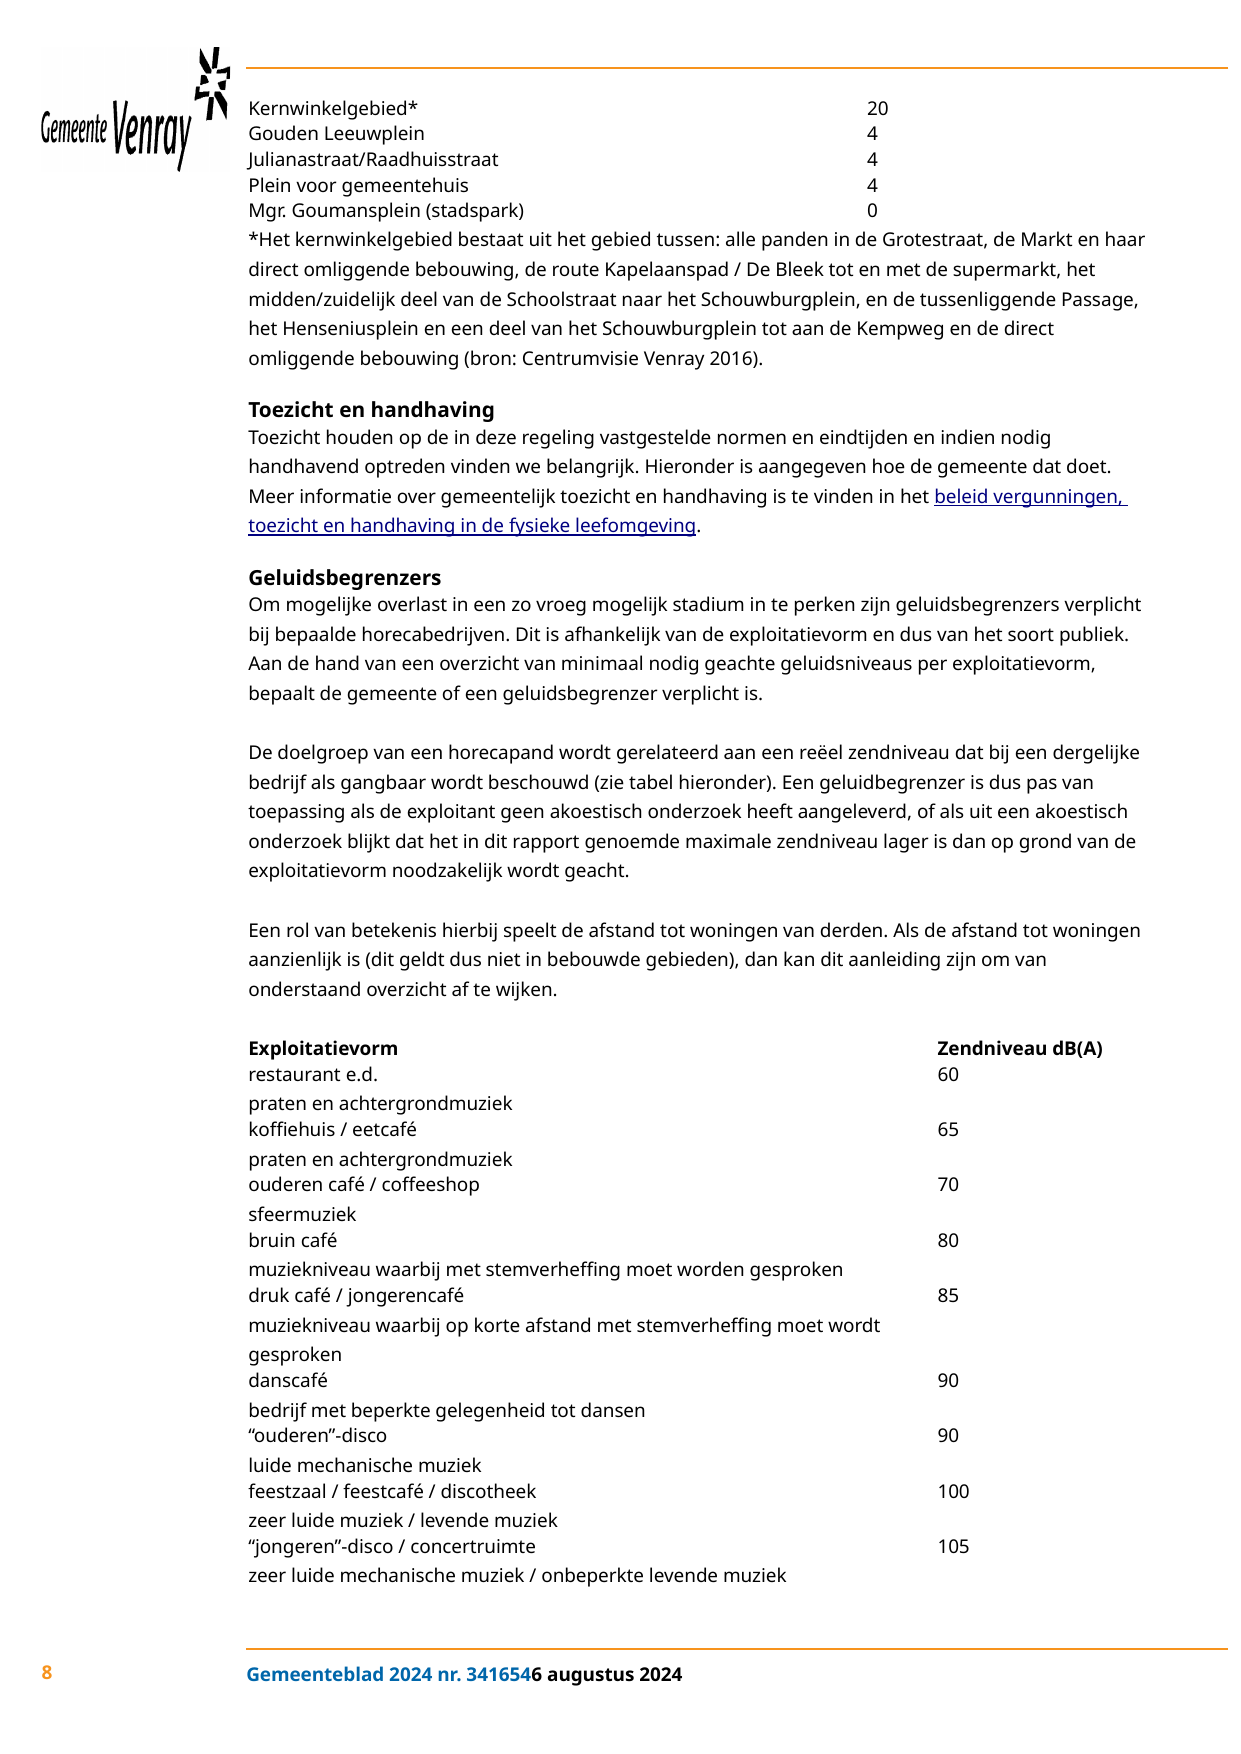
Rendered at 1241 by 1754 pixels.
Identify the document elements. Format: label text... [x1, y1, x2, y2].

table_cell Plein voor gemeentehuis [248, 172, 867, 198]
table_cell 90 [937, 1423, 1152, 1478]
table_cell Julianastraat/Raadhuisstraat [248, 146, 867, 172]
text Om mogelijke overlast in een zo vroeg mogelijk stadium in te perken zijn geluidsbegrenzers verplicht bij bepaalde horecabedrijven. Dit is afhankelijk van de exploitatievorm en dus van het soort publiek. Aan de hand van een overzicht van minimaal nodig geachte geluidsniveaus per exploitatievorm, bepaalt de gemeente of een geluidsbegrenzer verplicht is. [248, 591, 1152, 706]
table_cell 20 [867, 95, 1152, 121]
table_cell Mgr. Goumansplein (stadspark) [248, 198, 867, 223]
table_header Exploitatievorm [248, 1035, 937, 1061]
table_cell 70 [937, 1172, 1152, 1227]
table_cell feestzaal / feestcafé / discotheek zeer luide muziek / levende muziek [248, 1478, 937, 1533]
table_cell restaurant e.d. praten en achtergrondmuziek [248, 1061, 937, 1116]
table_cell 4 [867, 146, 1152, 172]
text De doelgroep van een horecapand wordt gerelateerd aan een reëel zendniveau dat bij een dergelijke bedrijf als gangbaar wordt beschouwd (zie tabel hieronder). Een geluidbegrenzer is dus pas van toepassing als de exploitant geen akoestisch onderzoek heeft aangeleverd, of als uit een akoestisch onderzoek blijkt dat het in dit rapport genoemde maximale zendniveau lager is dan op grond van de exploitatievorm noodzakelijk wordt geacht. [248, 739, 1152, 883]
table_cell 100 [937, 1478, 1152, 1533]
table_cell “jongeren”-disco / concertruimte zeer luide mechanische muziek / onbeperkte levende muziek [248, 1533, 937, 1588]
table_cell “ouderen”-disco luide mechanische muziek [248, 1423, 937, 1478]
table_cell Kernwinkelgebied* [248, 95, 867, 121]
table_cell 85 [937, 1282, 1152, 1367]
picture [41, 47, 231, 172]
text Een rol van betekenis hierbij speelt de afstand tot woningen van derden. Als de afstand tot woningen aanzienlijk is (dit geldt dus niet in bebouwde gebieden), dan kan dit aanleiding zijn om van onderstaand overzicht af te wijken. [248, 917, 1152, 1002]
table_cell 60 [937, 1061, 1152, 1116]
text Geluidsbegrenzers [248, 563, 1152, 591]
table_cell druk café / jongerencafé muziekniveau waarbij op korte afstand met stemverheffing moet wordt gesproken [248, 1282, 937, 1367]
text *Het kernwinkelgebied bestaat uit het gebied tussen: alle panden in de Grotestraat, de Markt en haar direct omliggende bebouwing, de route Kapelaanspad / De Bleek tot en met de supermarkt, het midden/zuidelijk deel van de Schoolstraat naar het Schouwburgplein, en de tussenliggende Passage, het Henseniusplein en een deel van het Schouwburgplein tot aan de Kempweg en de direct omliggende bebouwing (bron: Centrumvisie Venray 2016). [248, 227, 1152, 371]
table_cell 90 [937, 1367, 1152, 1422]
table_cell 4 [867, 172, 1152, 198]
table_cell 4 [867, 121, 1152, 146]
table_cell Gouden Leeuwplein [248, 121, 867, 146]
table_header Zendniveau dB(A) [937, 1035, 1152, 1061]
text Toezicht en handhaving [248, 395, 1152, 424]
table_cell bruin café muziekniveau waarbij met stemverheffing moet worden gesproken [248, 1227, 937, 1282]
text Toezicht houden op de in deze regeling vastgestelde normen en eindtijden en indien nodig handhavend optreden vinden we belangrijk. Hieronder is aangegeven hoe de gemeente dat doet. Meer informatie over gemeentelijk toezicht en handhaving is te vinden in het beleid vergunningen, toezicht en handhaving in de fysieke leefomgeving. [248, 424, 1152, 538]
table_cell 0 [867, 198, 1152, 223]
table_cell 105 [937, 1533, 1152, 1588]
table_cell danscafé bedrijf met beperkte gelegenheid tot dansen [248, 1367, 937, 1422]
table_cell 65 [937, 1116, 1152, 1172]
table_cell ouderen café / coffeeshop sfeermuziek [248, 1172, 937, 1227]
table_cell koffiehuis / eetcafé praten en achtergrondmuziek [248, 1116, 937, 1172]
table_cell 80 [937, 1227, 1152, 1282]
